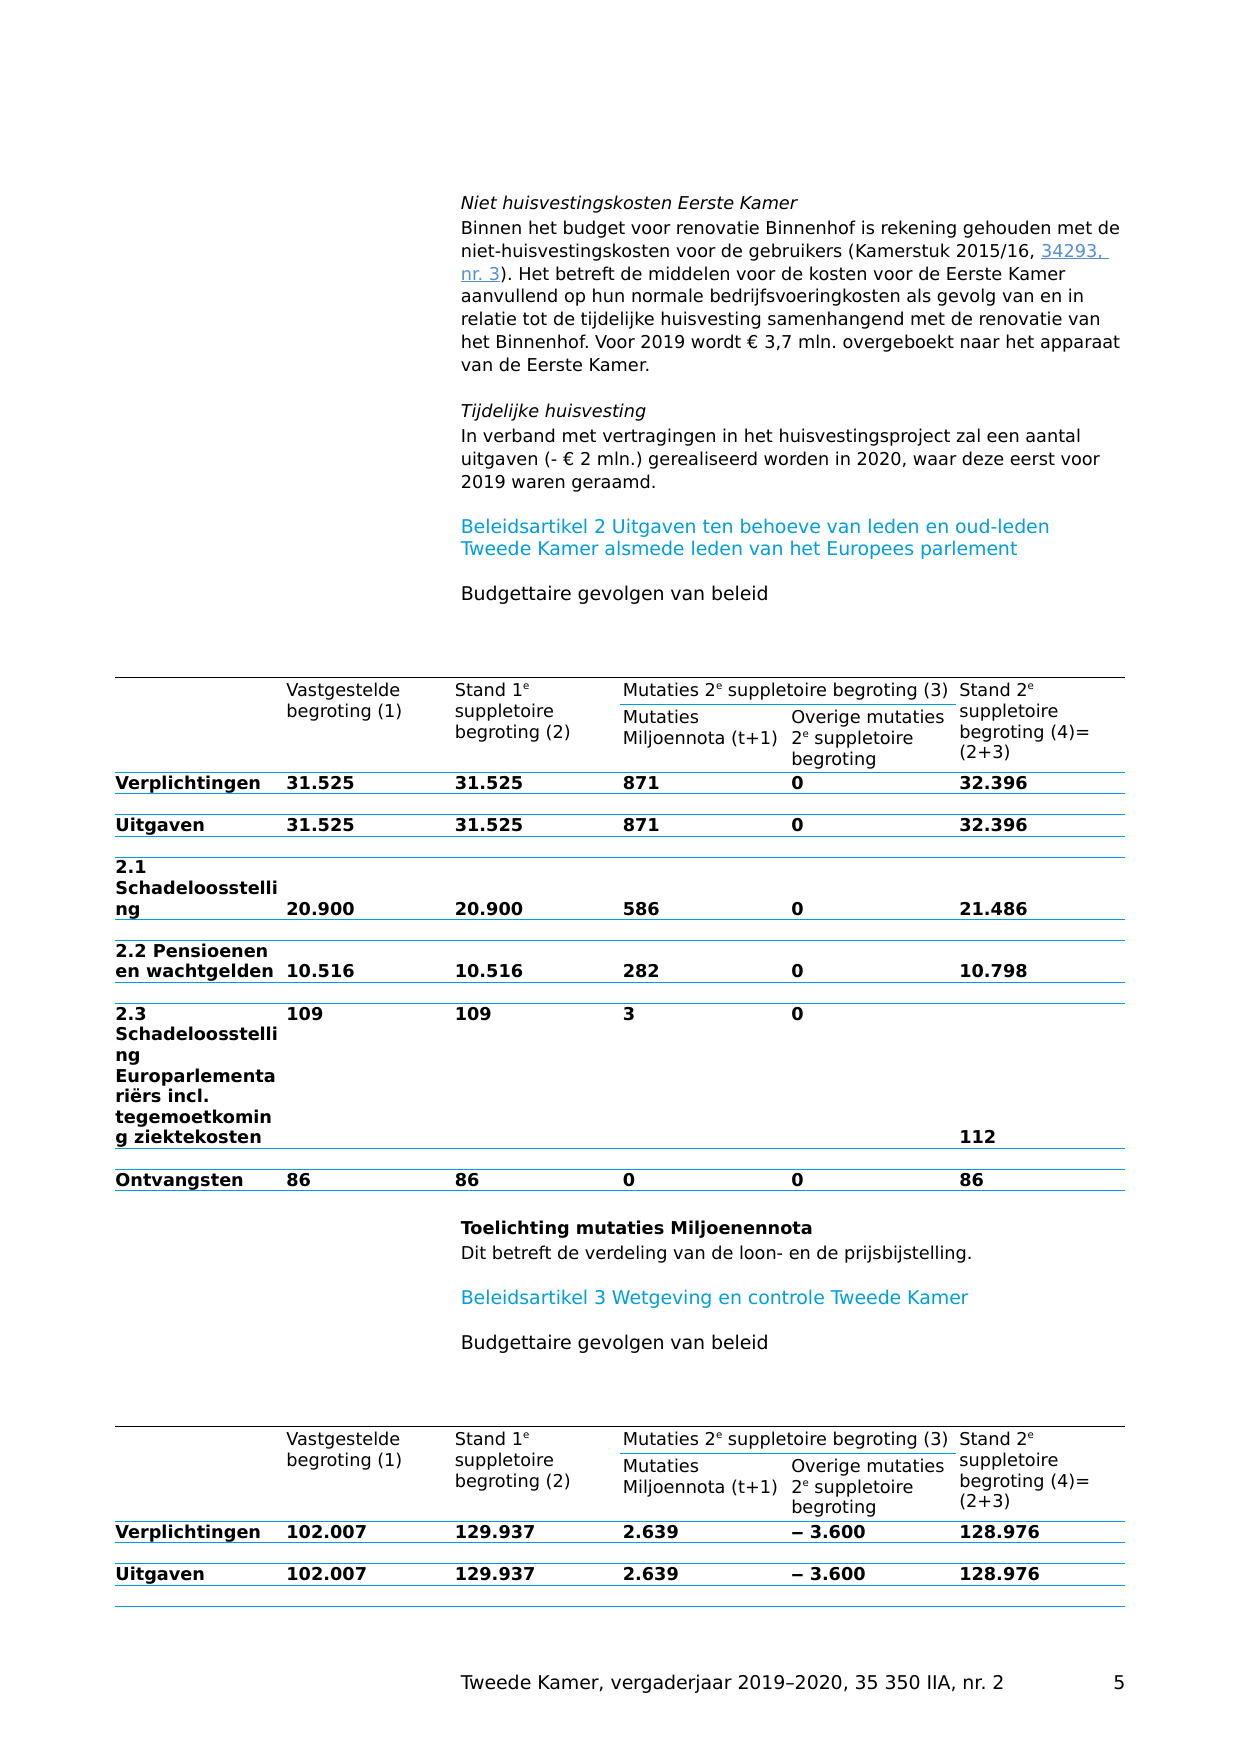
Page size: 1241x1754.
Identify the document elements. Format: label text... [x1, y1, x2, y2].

text Toelichting mutaties Miljoenennota [461, 1216, 1125, 1239]
table_cell 282 [620, 941, 788, 982]
table_cell 0 [620, 1170, 788, 1190]
table_cell 3 [620, 1004, 788, 1148]
table_cell 2.1 Schadeloosstelling [115, 858, 283, 919]
table_cell [620, 794, 788, 814]
table_cell ‒ 3.600 [788, 1522, 956, 1542]
table_header Tabel 3 Budgettaire gevolgen van beleid art. 2 Uitgaven ten behoeve van leden en oud-leden Tweede Kamer(Tweede suppletoire begroting (bedragen x € 1.000) [115, 629, 1125, 677]
table_cell 31.525 [283, 773, 452, 793]
table_cell 109 [283, 1004, 452, 1148]
table_cell [115, 837, 283, 857]
title Budgettaire gevolgen van beleid [461, 583, 1125, 605]
table_cell 32.396 [956, 815, 1125, 836]
table_cell [283, 920, 452, 940]
table_cell [956, 920, 1125, 940]
table_cell 21.486 [956, 858, 1125, 919]
table_cell [115, 983, 283, 1003]
table_cell [115, 794, 283, 814]
table_cell 2.639 [620, 1522, 788, 1542]
table_cell Mutaties 2e suppletoire begroting (3) [620, 678, 956, 704]
table_cell [115, 1427, 283, 1521]
text Binnen het budget voor renovatie Binnenhof is rekening gehouden met de niet-huisvestingskosten voor de gebruikers (Kamerstuk 2015/16, 34293, nr. 3). Het betreft de middelen voor de kosten voor de Eerste Kamer aanvullend op hun normale bedrijfsvoeringkosten als gevolg van en in relatie tot de tijdelijke huisvesting samenhangend met de renovatie van het Binnenhof. Voor 2019 wordt € 3,7 mln. overgeboekt naar het apparaat van de Eerste Kamer. [461, 216, 1125, 376]
text Niet huisvestingskosten Eerste Kamer [461, 191, 1125, 214]
table_cell Uitgaven [115, 815, 283, 836]
table_cell [283, 1149, 452, 1169]
table_cell [620, 1543, 788, 1563]
table_cell [452, 1586, 620, 1606]
table_cell 128.976 [956, 1564, 1125, 1584]
table_cell [956, 1149, 1125, 1169]
table_cell [283, 1586, 452, 1606]
table_cell [115, 1543, 283, 1563]
table_cell 871 [620, 773, 788, 793]
table_cell Verplichtingen [115, 773, 283, 793]
table_cell 0 [788, 858, 956, 919]
table_cell 31.525 [452, 815, 620, 836]
table_cell [283, 1543, 452, 1563]
table_cell 10.516 [283, 941, 452, 982]
table_cell [283, 983, 452, 1003]
table_cell Verplichtingen [115, 1522, 283, 1542]
table_cell Stand 1e suppletoire begroting (2) [452, 678, 620, 772]
title Beleidsartikel 2 Uitgaven ten behoeve van leden en oud-leden Tweede Kamer alsmede leden van het Europees parlement [461, 516, 1125, 560]
title Beleidsartikel 3 Wetgeving en controle Tweede Kamer [461, 1287, 1125, 1309]
table_cell 86 [283, 1170, 452, 1190]
table_cell 871 [620, 815, 788, 836]
table_cell 102.007 [283, 1564, 452, 1584]
table_cell 32.396 [956, 773, 1125, 793]
table_cell [788, 837, 956, 857]
table_cell [452, 920, 620, 940]
table_cell [452, 794, 620, 814]
table_cell 0 [788, 941, 956, 982]
table_cell Mutaties Miljoennota (t+1) [620, 705, 788, 772]
table_cell 0 [788, 815, 956, 836]
table_cell 0 [788, 1170, 956, 1190]
table_cell Stand 2e suppletoire begroting (4)= (2+3) [956, 1427, 1125, 1521]
table_cell [956, 983, 1125, 1003]
table_cell 31.525 [452, 773, 620, 793]
table_cell [115, 1149, 283, 1169]
table_cell Ontvangsten [115, 1170, 283, 1190]
table_cell [788, 1543, 956, 1563]
table_cell 129.937 [452, 1564, 620, 1584]
table_cell [620, 1586, 788, 1606]
table_cell [115, 678, 283, 772]
table_cell [452, 983, 620, 1003]
table_cell 586 [620, 858, 788, 919]
table_cell [956, 837, 1125, 857]
table_cell [115, 1586, 283, 1606]
table_cell [788, 920, 956, 940]
table_cell 31.525 [283, 815, 452, 836]
table_cell [788, 794, 956, 814]
table_cell 2.2 Pensioenen en wachtgelden [115, 941, 283, 982]
table_cell 86 [452, 1170, 620, 1190]
table_header Tabel 4 Budgettaire gevolgen van beleid art. 3 Wetgeving en controle Tweede Kamer (Tweede suppletoire begroting) (bedragen x € 1.000) [115, 1378, 1125, 1426]
table_cell ‒ 3.600 [788, 1564, 956, 1584]
table_cell [620, 983, 788, 1003]
table_cell 86 [956, 1170, 1125, 1190]
table_cell Vastgestelde begroting (1) [283, 678, 452, 772]
table_cell 2.3 Schadeloosstelling Europarlementariërs incl. tegemoetkoming ziektekosten [115, 1004, 283, 1148]
table_cell [956, 1586, 1125, 1606]
table_cell Overige mutaties 2e suppletoire begroting [788, 705, 956, 772]
table_cell 0 [788, 1004, 956, 1148]
text In verband met vertragingen in het huisvestingsproject zal een aantal uitgaven (- € 2 mln.) gerealiseerd worden in 2020, waar deze eerst voor 2019 waren geraamd. [461, 424, 1125, 493]
table_cell [620, 837, 788, 857]
table_cell [452, 1543, 620, 1563]
table_cell Overige mutaties 2e suppletoire begroting [788, 1454, 956, 1521]
title Budgettaire gevolgen van beleid [461, 1332, 1125, 1354]
table_cell Mutaties 2e suppletoire begroting (3) [620, 1427, 956, 1453]
table_cell [956, 1543, 1125, 1563]
table_cell [788, 1149, 956, 1169]
table_cell Stand 2e suppletoire begroting (4)= (2+3) [956, 678, 1125, 772]
table_cell [620, 1149, 788, 1169]
table_cell 0 [788, 773, 956, 793]
table_cell 2.639 [620, 1564, 788, 1584]
table_cell 10.516 [452, 941, 620, 982]
table_cell [956, 794, 1125, 814]
table_cell [452, 1149, 620, 1169]
table_cell [452, 837, 620, 857]
table_cell [620, 920, 788, 940]
table_cell [283, 837, 452, 857]
table_cell 20.900 [283, 858, 452, 919]
table_cell 129.937 [452, 1522, 620, 1542]
table_cell Mutaties Miljoennota (t+1) [620, 1454, 788, 1521]
table_cell 128.976 [956, 1522, 1125, 1542]
table_cell Vastgestelde begroting (1) [283, 1427, 452, 1521]
table_cell 109 [452, 1004, 620, 1148]
text Dit betreft de verdeling van de loon- en de prijsbijstelling. [461, 1241, 1125, 1264]
table_cell Stand 1e suppletoire begroting (2) [452, 1427, 620, 1521]
table_cell 10.798 [956, 941, 1125, 982]
table_cell 112 [956, 1004, 1125, 1148]
table_cell Uitgaven [115, 1564, 283, 1584]
text Tijdelijke huisvesting [461, 399, 1125, 422]
table_cell [788, 1586, 956, 1606]
table_cell 20.900 [452, 858, 620, 919]
table_cell [115, 920, 283, 940]
table_cell 102.007 [283, 1522, 452, 1542]
table_cell [788, 983, 956, 1003]
table_cell [283, 794, 452, 814]
